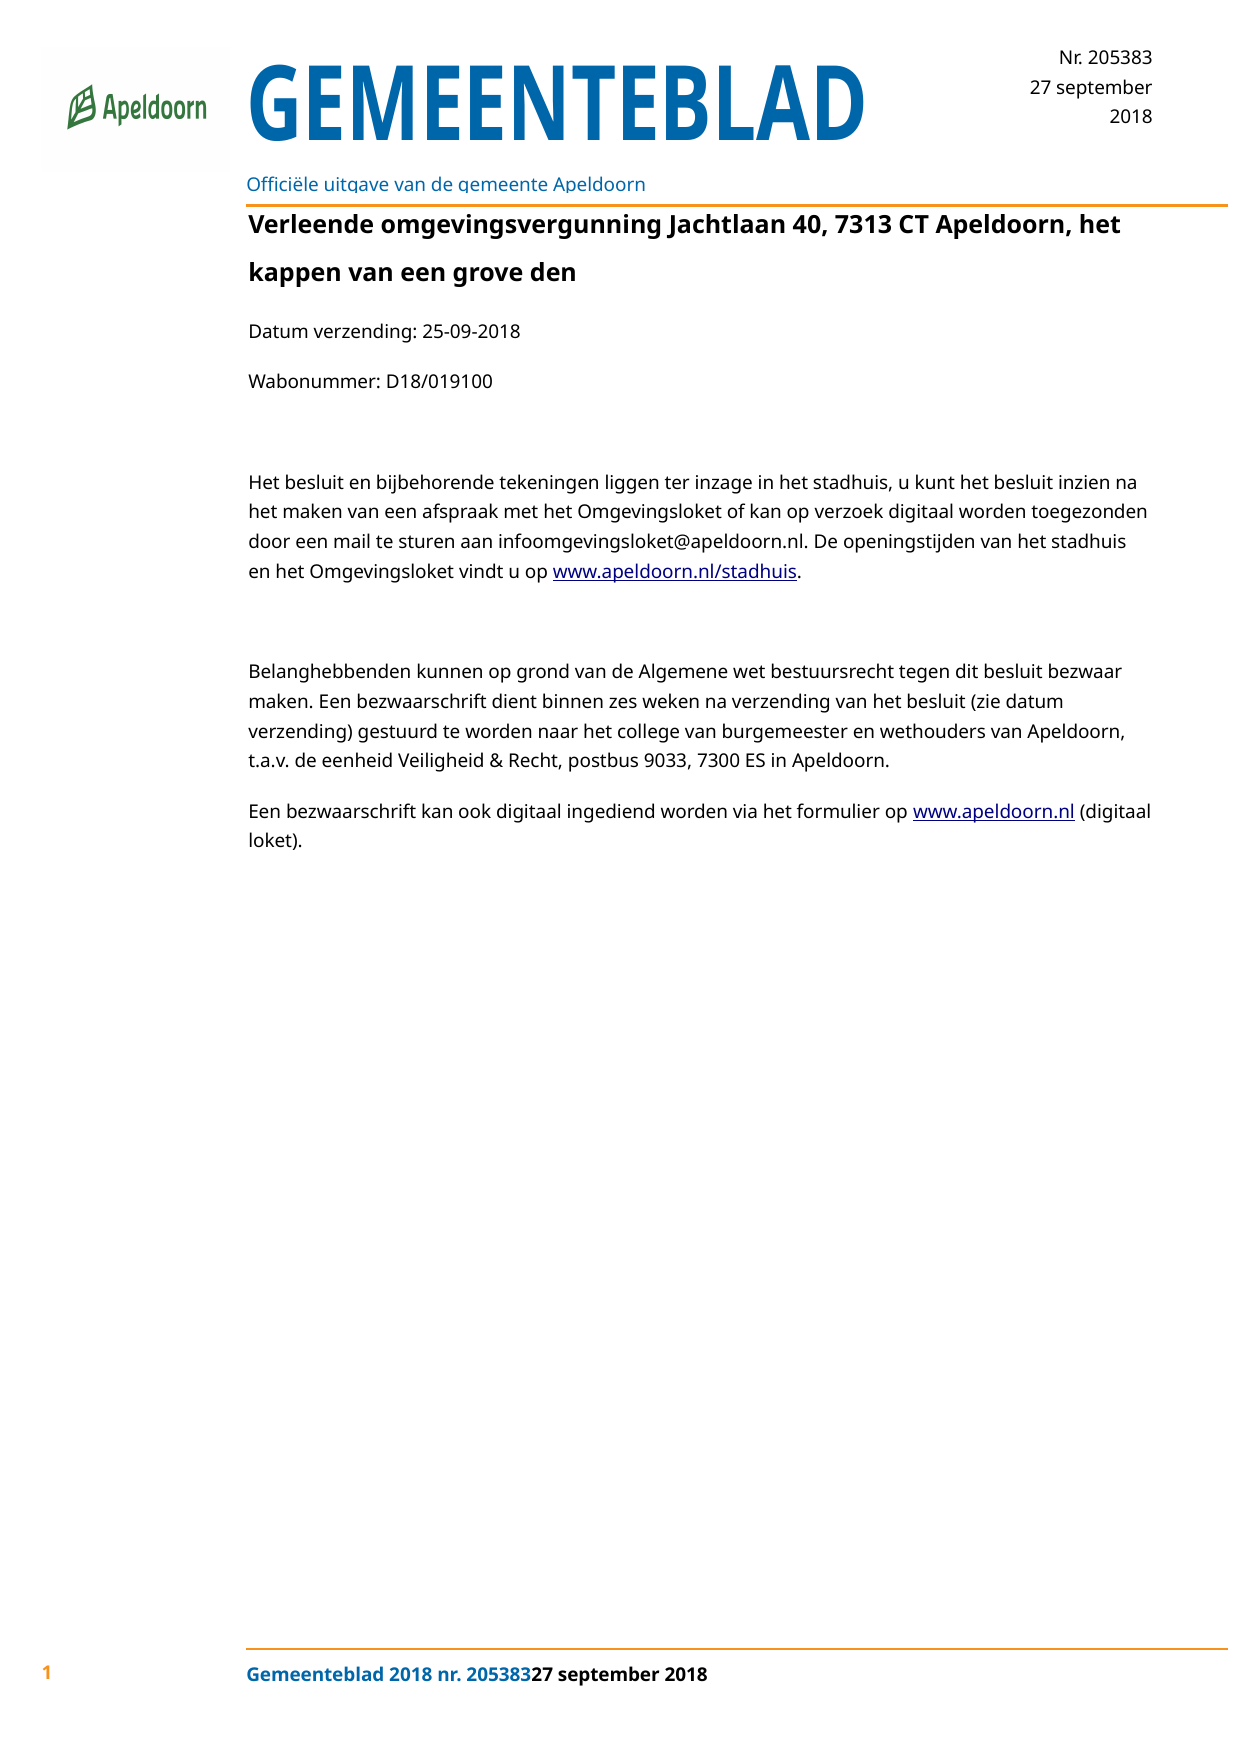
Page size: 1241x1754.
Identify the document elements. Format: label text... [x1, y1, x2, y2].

text Datum verzending: 25-09-2018 [248, 318, 1152, 344]
text Een bezwaarschrift kan ook digitaal ingediend worden via het formulier op www.apeldoorn.nl (digitaal loket). [248, 798, 1152, 853]
picture [41, 47, 231, 172]
text Het besluit en bijbehorende tekeningen liggen ter inzage in het stadhuis, u kunt het besluit inzien na het maken van een afspraak met het Omgevingsloket of kan op verzoek digitaal worden toegezonden door een mail te sturen aan infoomgevingsloket@apeldoorn.nl. De openingstijden van het stadhuis en het Omgevingsloket vindt u op www.apeldoorn.nl/stadhuis. [248, 469, 1152, 584]
text Belanghebbenden kunnen op grond van de Algemene wet bestuursrecht tegen dit besluit bezwaar maken. Een bezwaarschrift dient binnen zes weken na verzending van het besluit (zie datum verzending) gestuurd te worden naar het college van burgemeester en wethouders van Apeldoorn, t.a.v. de eenheid Veiligheid & Recht, postbus 9033, 7300 ES in Apeldoorn. [248, 659, 1152, 773]
text Verleende omgevingsvergunning Jachtlaan 40, 7313 CT Apeldoorn, het kappen van een grove den [248, 207, 1152, 288]
text Wabonummer: D18/019100 [248, 368, 1152, 394]
